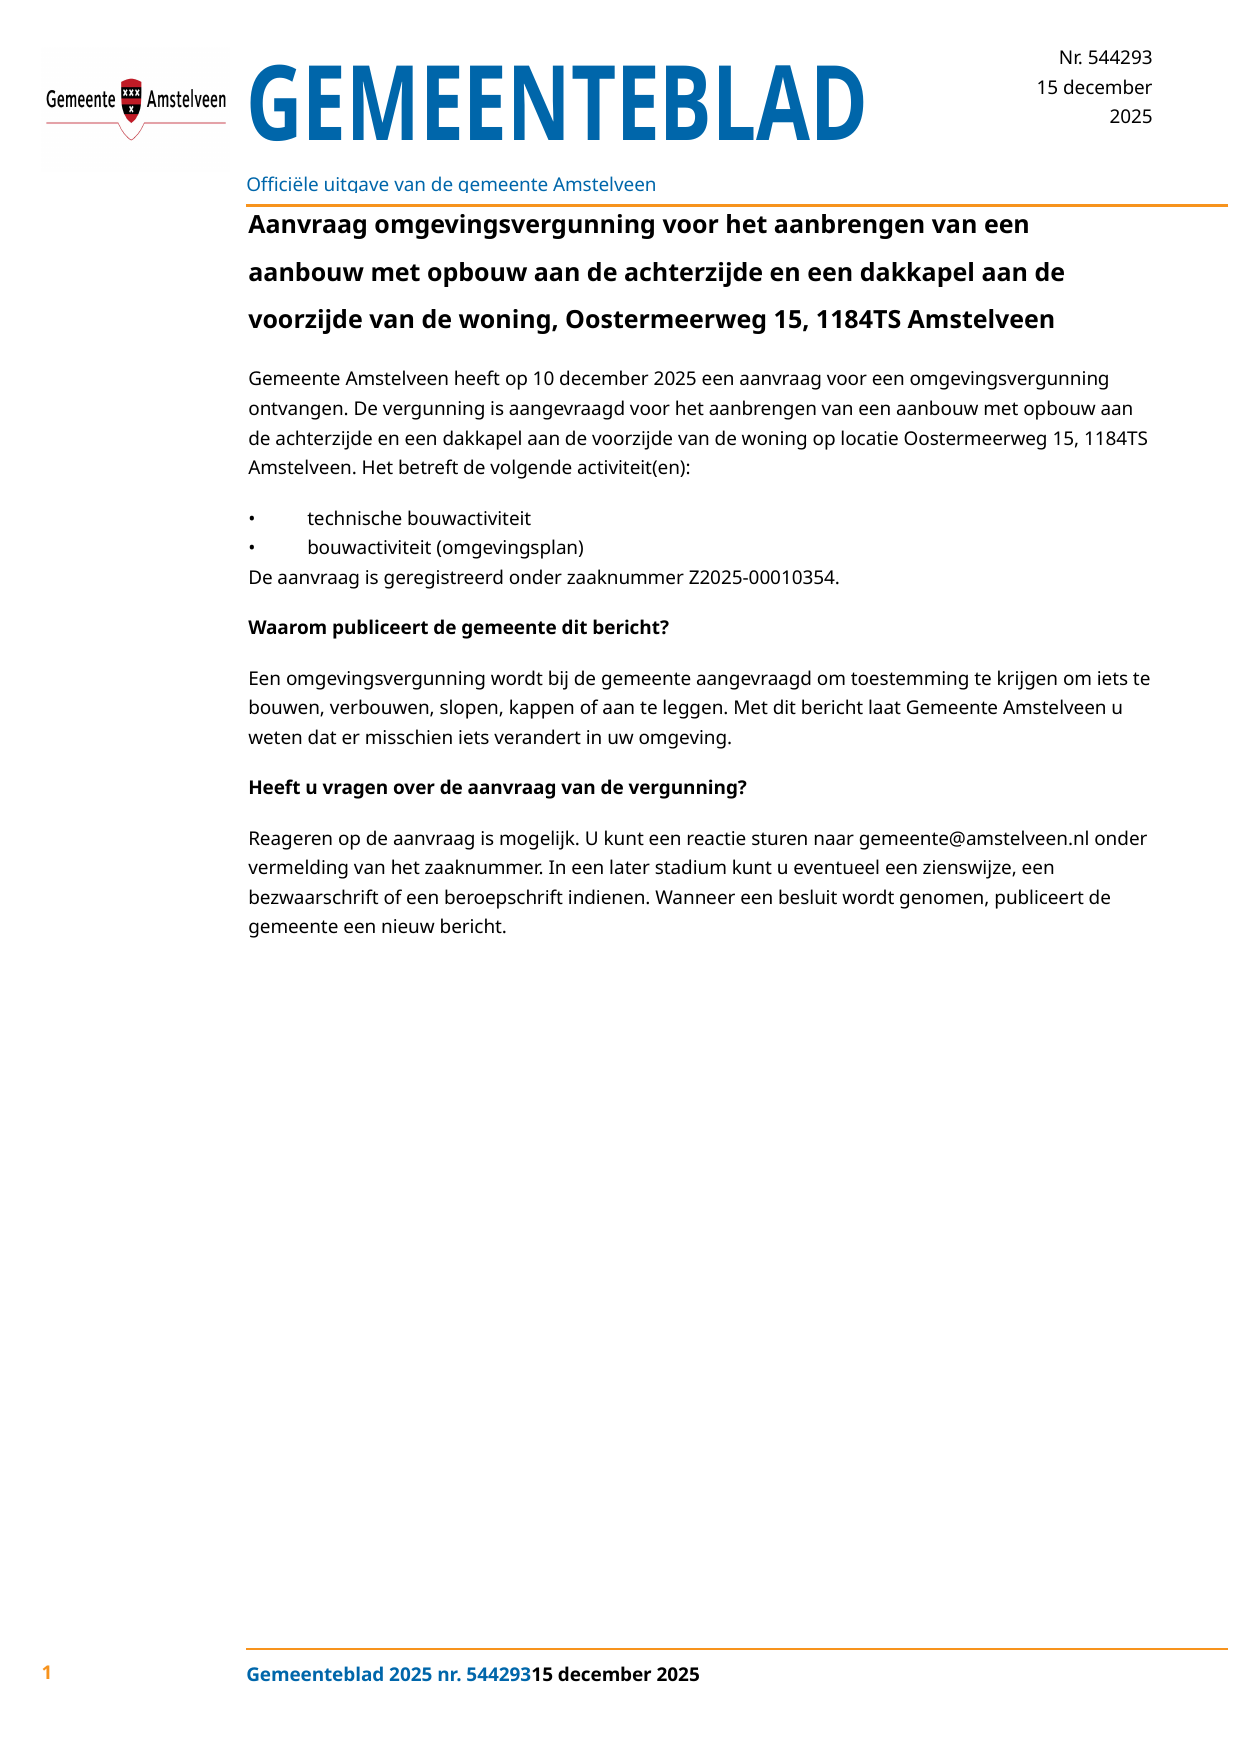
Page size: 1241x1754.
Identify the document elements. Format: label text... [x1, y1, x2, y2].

text Reageren op de aanvraag is mogelijk. U kunt een reactie sturen naar gemeente@amstelveen.nl onder vermelding van het zaaknummer. In een later stadium kunt u eventueel een zienswijze, een bezwaarschrift of een beroepschrift indienen. Wanneer een besluit wordt genomen, publiceert de gemeente een nieuw bericht. [248, 825, 1152, 939]
list bouwactiviteit (omgevingsplan) [248, 534, 1152, 560]
text Aanvraag omgevingsvergunning voor het aanbrengen van een aanbouw met opbouw aan de achterzijde en een dakkapel aan de voorzijde van de woning, Oostermeerweg 15, 1184TS Amstelveen [248, 207, 1152, 336]
text Heeft u vragen over de aanvraag van de vergunning? [248, 774, 1152, 800]
text Waarom publiceert de gemeente dit bericht? [248, 614, 1152, 640]
list technische bouwactiviteit [248, 505, 1152, 530]
text De aanvraag is geregistreerd onder zaaknummer Z2025-00010354. [248, 564, 1152, 589]
text Een omgevingsvergunning wordt bij de gemeente aangevraagd om toestemming te krijgen om iets te bouwen, verbouwen, slopen, kappen of aan te leggen. Met dit bericht laat Gemeente Amstelveen u weten dat er misschien iets verandert in uw omgeving. [248, 665, 1152, 749]
picture [41, 47, 231, 172]
text Gemeente Amstelveen heeft op 10 december 2025 een aanvraag voor een omgevingsvergunning ontvangen. De vergunning is aangevraagd voor het aanbrengen van een aanbouw met opbouw aan de achterzijde en een dakkapel aan de voorzijde van de woning op locatie Oostermeerweg 15, 1184TS Amstelveen. Het betreft de volgende activiteit(en): [248, 366, 1152, 480]
